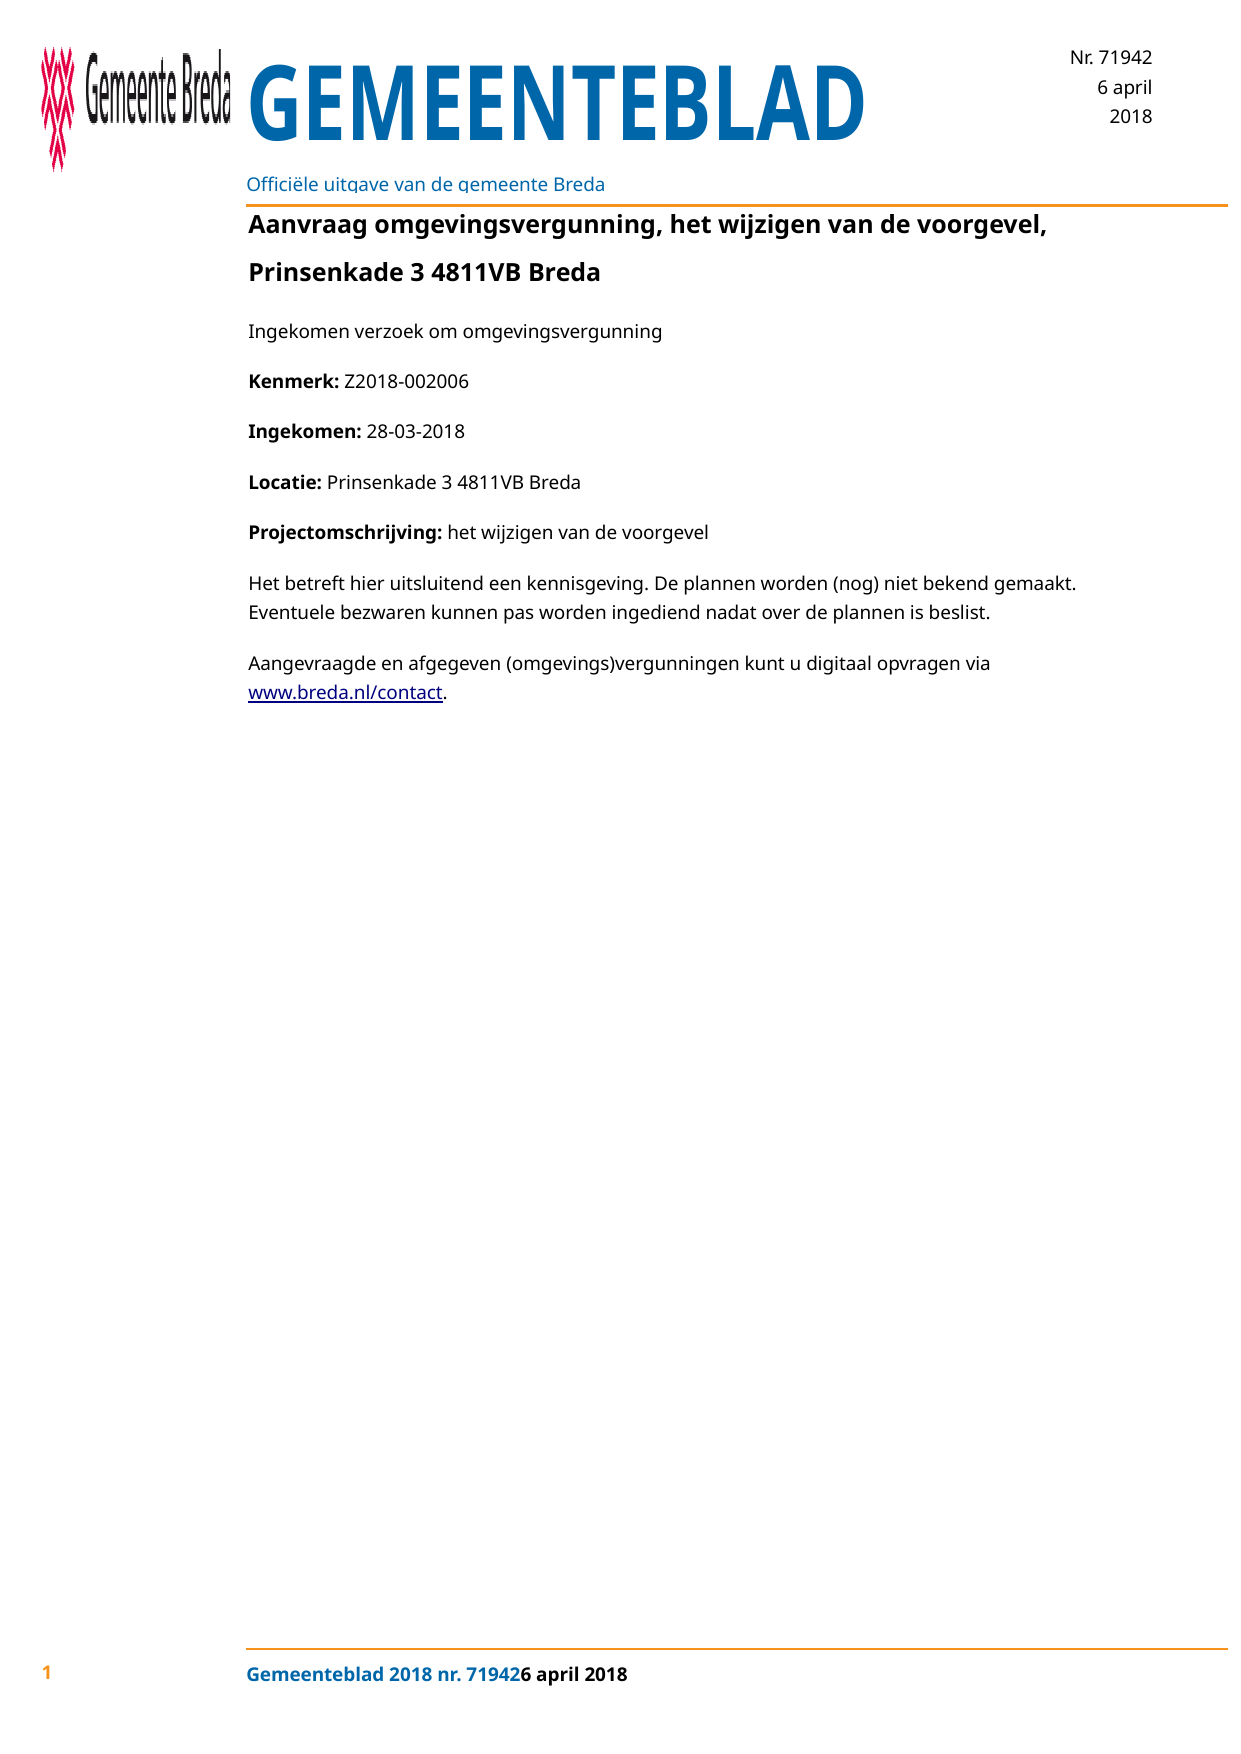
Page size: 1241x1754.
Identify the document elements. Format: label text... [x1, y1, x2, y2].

text Locatie: Prinsenkade 3 4811VB Breda [248, 469, 1152, 495]
text Ingekomen: 28-03-2018 [248, 419, 1152, 444]
text Aangevraagde en afgegeven (omgevings)vergunningen kunt u digitaal opvragen via www.breda.nl/contact. [248, 650, 1152, 705]
text Het betreft hier uitsluitend een kennisgeving. De plannen worden (nog) niet bekend gemaakt. Eventuele bezwaren kunnen pas worden ingediend nadat over de plannen is beslist. [248, 570, 1152, 625]
text Ingekomen verzoek om omgevingsvergunning [248, 318, 1152, 344]
picture [41, 47, 231, 172]
text Kenmerk: Z2018-002006 [248, 368, 1152, 394]
text Projectomschrijving: het wijzigen van de voorgevel [248, 519, 1152, 545]
text Aanvraag omgevingsvergunning, het wijzigen van de voorgevel, Prinsenkade 3 4811VB Breda [248, 207, 1152, 288]
